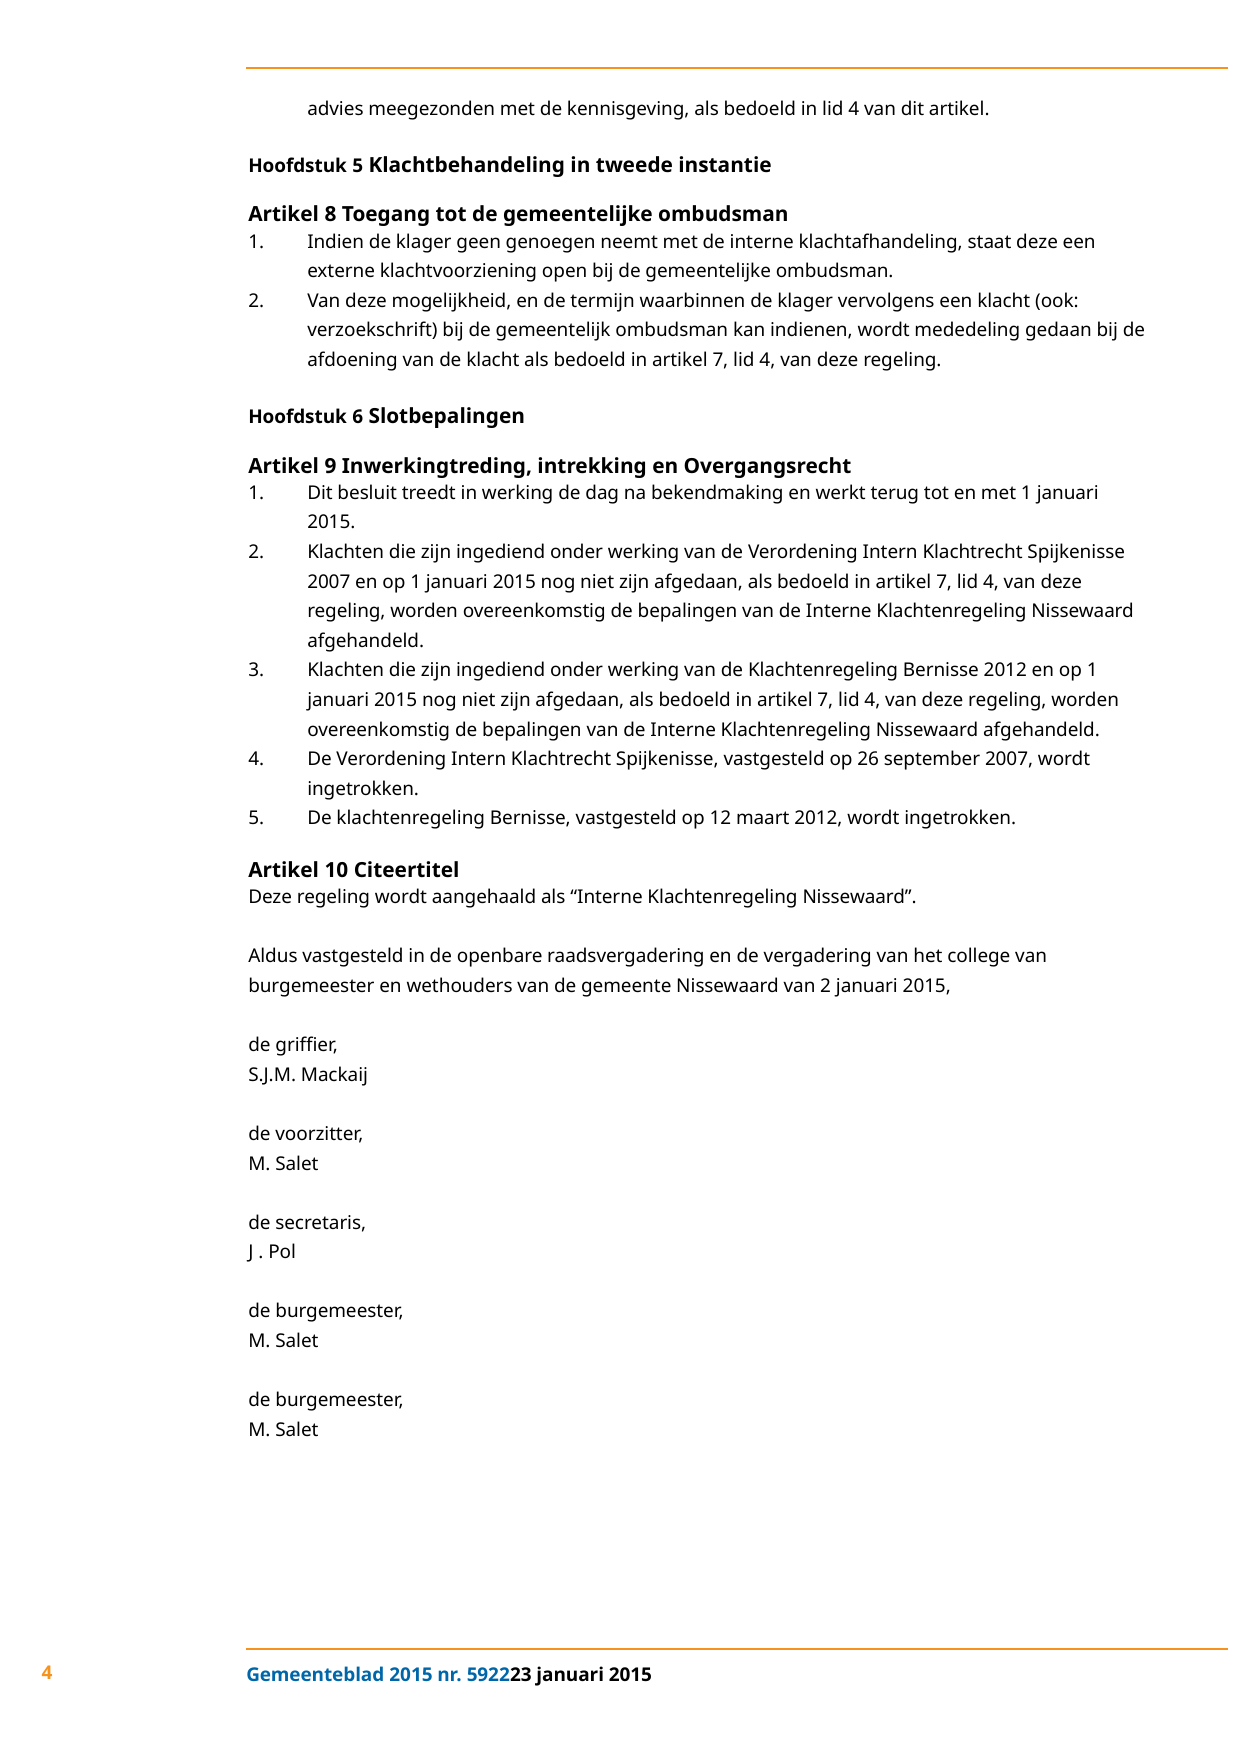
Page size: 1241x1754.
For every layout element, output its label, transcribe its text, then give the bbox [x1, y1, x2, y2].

text M. Salet [248, 1150, 1152, 1175]
text Artikel 9 Inwerkingtreding, intrekking en Overgangsrecht [248, 451, 1152, 479]
text J . Pol [248, 1238, 1152, 1264]
text M. Salet [248, 1416, 1152, 1442]
text Aldus vastgesteld in de openbare raadsvergadering en de vergadering van het college van burgemeester en wethouders van de gemeente Nissewaard van 2 januari 2015, [248, 943, 1152, 998]
text Hoofdstuk 5 Klachtbehandeling in tweede instantie [248, 150, 1152, 178]
list Van deze mogelijkheid, en de termijn waarbinnen de klager vervolgens een klacht (ook: verzoekschrift) bij de gemeentelijk ombudsman kan indienen, wordt mededeling gedaan bij de afdoening van de klacht als bedoeld in artikel 7, lid 4, van deze regeling. [248, 287, 1152, 372]
text de burgemeester, [248, 1298, 1152, 1323]
list Klachten die zijn ingediend onder werking van de Klachtenregeling Bernisse 2012 en op 1 januari 2015 nog niet zijn afgedaan, als bedoeld in artikel 7, lid 4, van deze regeling, worden overeenkomstig de bepalingen van de Interne Klachtenregeling Nissewaard afgehandeld. [248, 657, 1152, 742]
list Klachten die zijn ingediend onder werking van de Verordening Intern Klachtrecht Spijkenisse 2007 en op 1 januari 2015 nog niet zijn afgedaan, als bedoeld in artikel 7, lid 4, van deze regeling, worden overeenkomstig de bepalingen van de Interne Klachtenregeling Nissewaard afgehandeld. [248, 538, 1152, 653]
list advies meegezonden met de kennisgeving, als bedoeld in lid 4 van dit artikel. [248, 95, 1152, 121]
list Indien de klager geen genoegen neemt met de interne klachtafhandeling, staat deze een externe klachtvoorziening open bij de gemeentelijke ombudsman. [248, 228, 1152, 283]
text Artikel 10 Citeertitel [248, 855, 1152, 883]
text M. Salet [248, 1327, 1152, 1353]
text Artikel 8 Toegang tot de gemeentelijke ombudsman [248, 199, 1152, 228]
picture [41, 47, 231, 172]
text Hoofdstuk 6 Slotbepalingen [248, 401, 1152, 430]
text Deze regeling wordt aangehaald als “Interne Klachtenregeling Nissewaard”. [248, 883, 1152, 909]
text de griffier, [248, 1031, 1152, 1057]
text de voorzitter, [248, 1120, 1152, 1146]
text de burgemeester, [248, 1386, 1152, 1412]
list Dit besluit treedt in werking de dag na bekendmaking en werkt terug tot en met 1 januari 2015. [248, 479, 1152, 534]
text de secretaris, [248, 1209, 1152, 1234]
list De Verordening Intern Klachtrecht Spijkenisse, vastgesteld op 26 september 2007, wordt ingetrokken. [248, 745, 1152, 801]
list De klachtenregeling Bernisse, vastgesteld op 12 maart 2012, wordt ingetrokken. [248, 804, 1152, 830]
text S.J.M. Mackaij [248, 1061, 1152, 1087]
